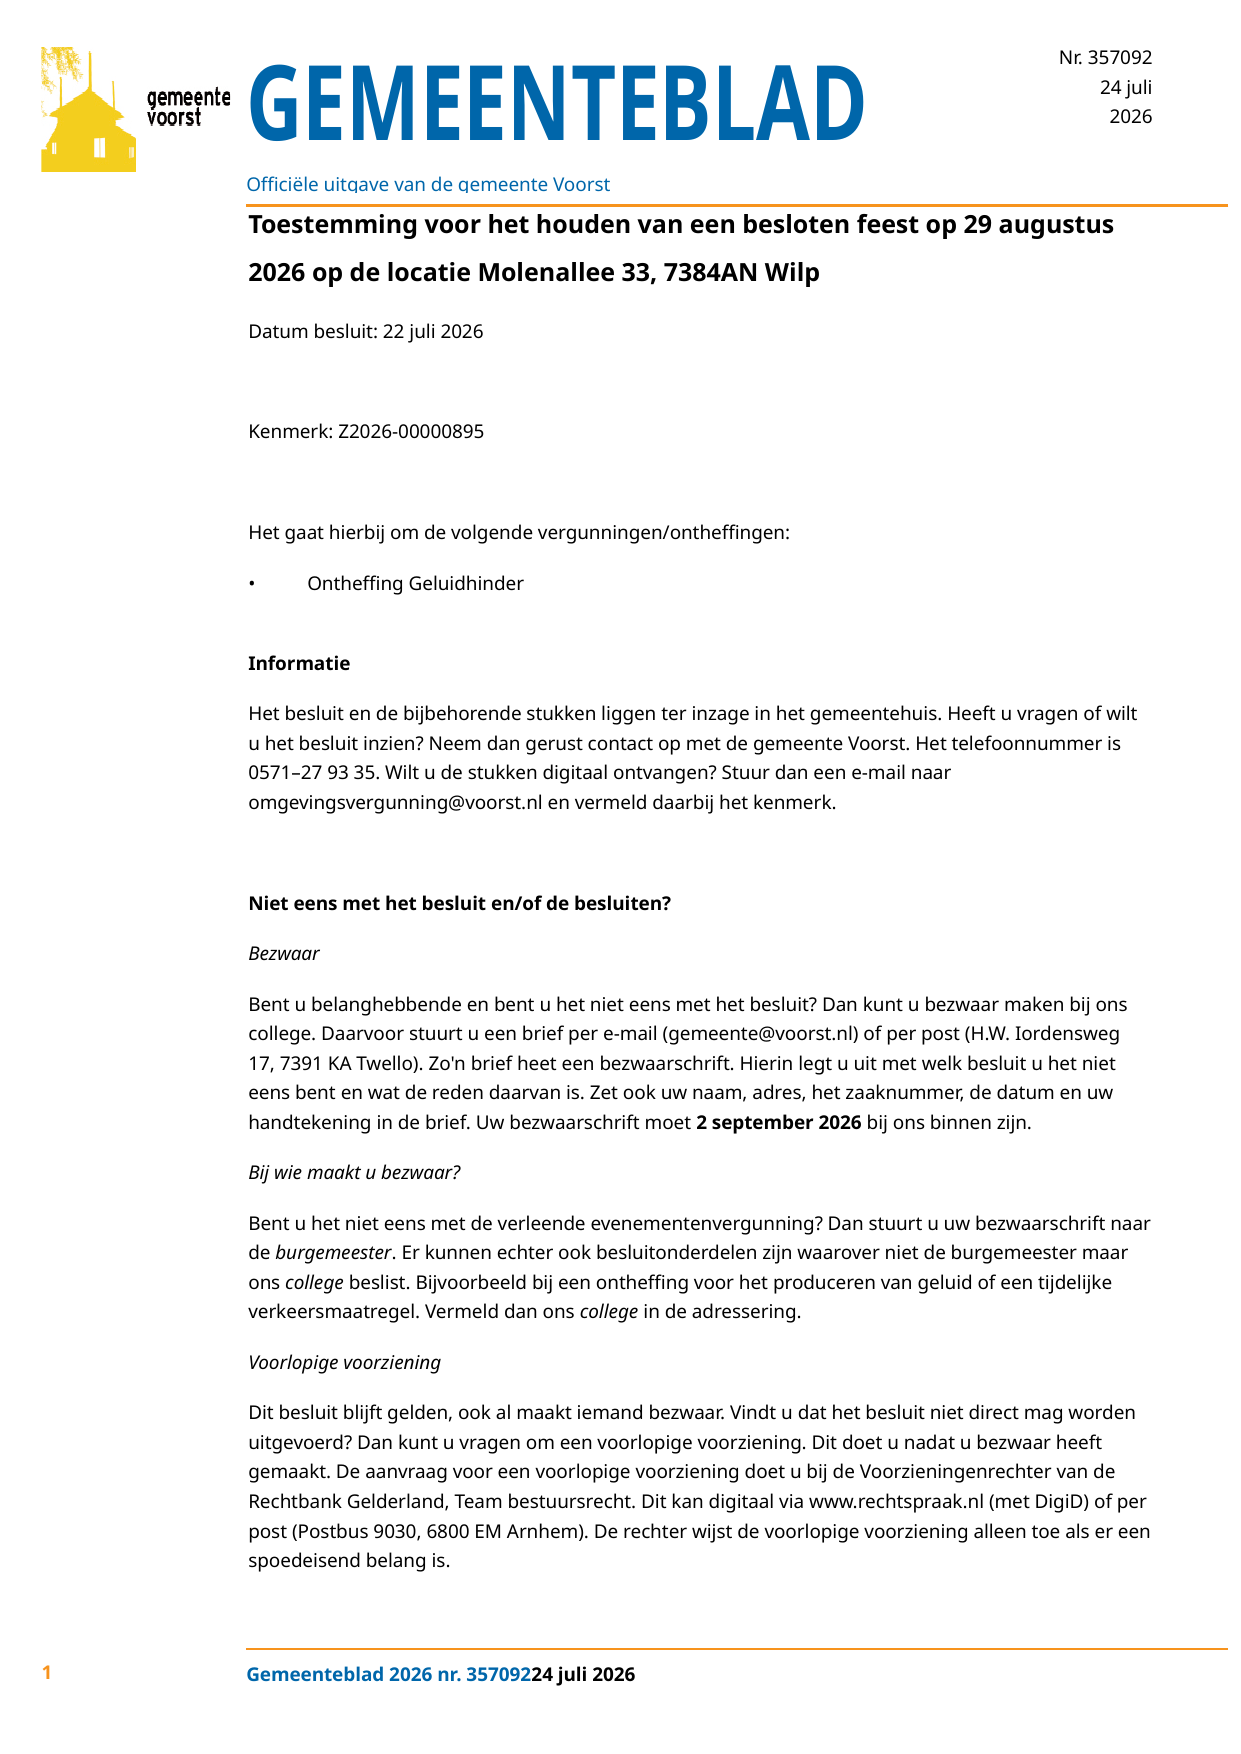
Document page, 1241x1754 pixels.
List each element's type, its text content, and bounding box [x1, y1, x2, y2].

text Datum besluit: 22 juli 2026 [248, 318, 1152, 344]
text Bezwaar [248, 940, 1152, 966]
text Bent u belanghebbende en bent u het niet eens met het besluit? Dan kunt u bezwaar maken bij ons college. Daarvoor stuurt u een brief per e-mail (gemeente@voorst.nl) of per post (H.W. Iordensweg 17, 7391 KA Twello). Zo'n brief heet een bezwaarschrift. Hierin legt u uit met welk besluit u het niet eens bent en wat de reden daarvan is. Zet ook uw naam, adres, het zaaknummer, de datum en uw handtekening in de brief. Uw bezwaarschrift moet 2 september 2026 bij ons binnen zijn. [248, 991, 1152, 1135]
list Ontheffing Geluidhinder [248, 570, 1152, 596]
text Bij wie maakt u bezwaar? [248, 1159, 1152, 1185]
text Bent u het niet eens met de verleende evenementenvergunning? Dan stuurt u uw bezwaarschrift naar de burgemeester. Er kunnen echter ook besluitonderdelen zijn waarover niet de burgemeester maar ons college beslist. Bijvoorbeeld bij een ontheffing voor het produceren van geluid of een tijdelijke verkeersmaatregel. Vermeld dan ons college in de adressering. [248, 1210, 1152, 1324]
text Informatie [248, 650, 1152, 676]
text Kenmerk: Z2026-00000895 [248, 419, 1152, 444]
text Dit besluit blijft gelden, ook al maakt iemand bezwaar. Vindt u dat het besluit niet direct mag worden uitgevoerd? Dan kunt u vragen om een voorlopige voorziening. Dit doet u nadat u bezwaar heeft gemaakt. De aanvraag voor een voorlopige voorziening doet u bij de Voorzieningenrechter van de Rechtbank Gelderland, Team bestuursrecht. Dit kan digitaal via www.rechtspraak.nl (met DigiD) of per post (Postbus 9030, 6800 EM Arnhem). De rechter wijst de voorlopige voorziening alleen toe als er een spoedeisend belang is. [248, 1399, 1152, 1573]
text Het gaat hierbij om de volgende vergunningen/ontheffingen: [248, 519, 1152, 545]
picture [41, 47, 231, 172]
text Voorlopige voorziening [248, 1349, 1152, 1375]
text Het besluit en de bijbehorende stukken liggen ter inzage in het gemeentehuis. Heeft u vragen of wilt u het besluit inzien? Neem dan gerust contact op met de gemeente Voorst. Het telefoonnummer is 0571–27 93 35. Wilt u de stukken digitaal ontvangen? Stuur dan een e-mail naar omgevingsvergunning@voorst.nl en vermeld daarbij het kenmerk. [248, 700, 1152, 815]
text Niet eens met het besluit en/of de besluiten? [248, 890, 1152, 916]
text Toestemming voor het houden van een besloten feest op 29 augustus 2026 op de locatie Molenallee 33, 7384AN Wilp [248, 207, 1152, 288]
